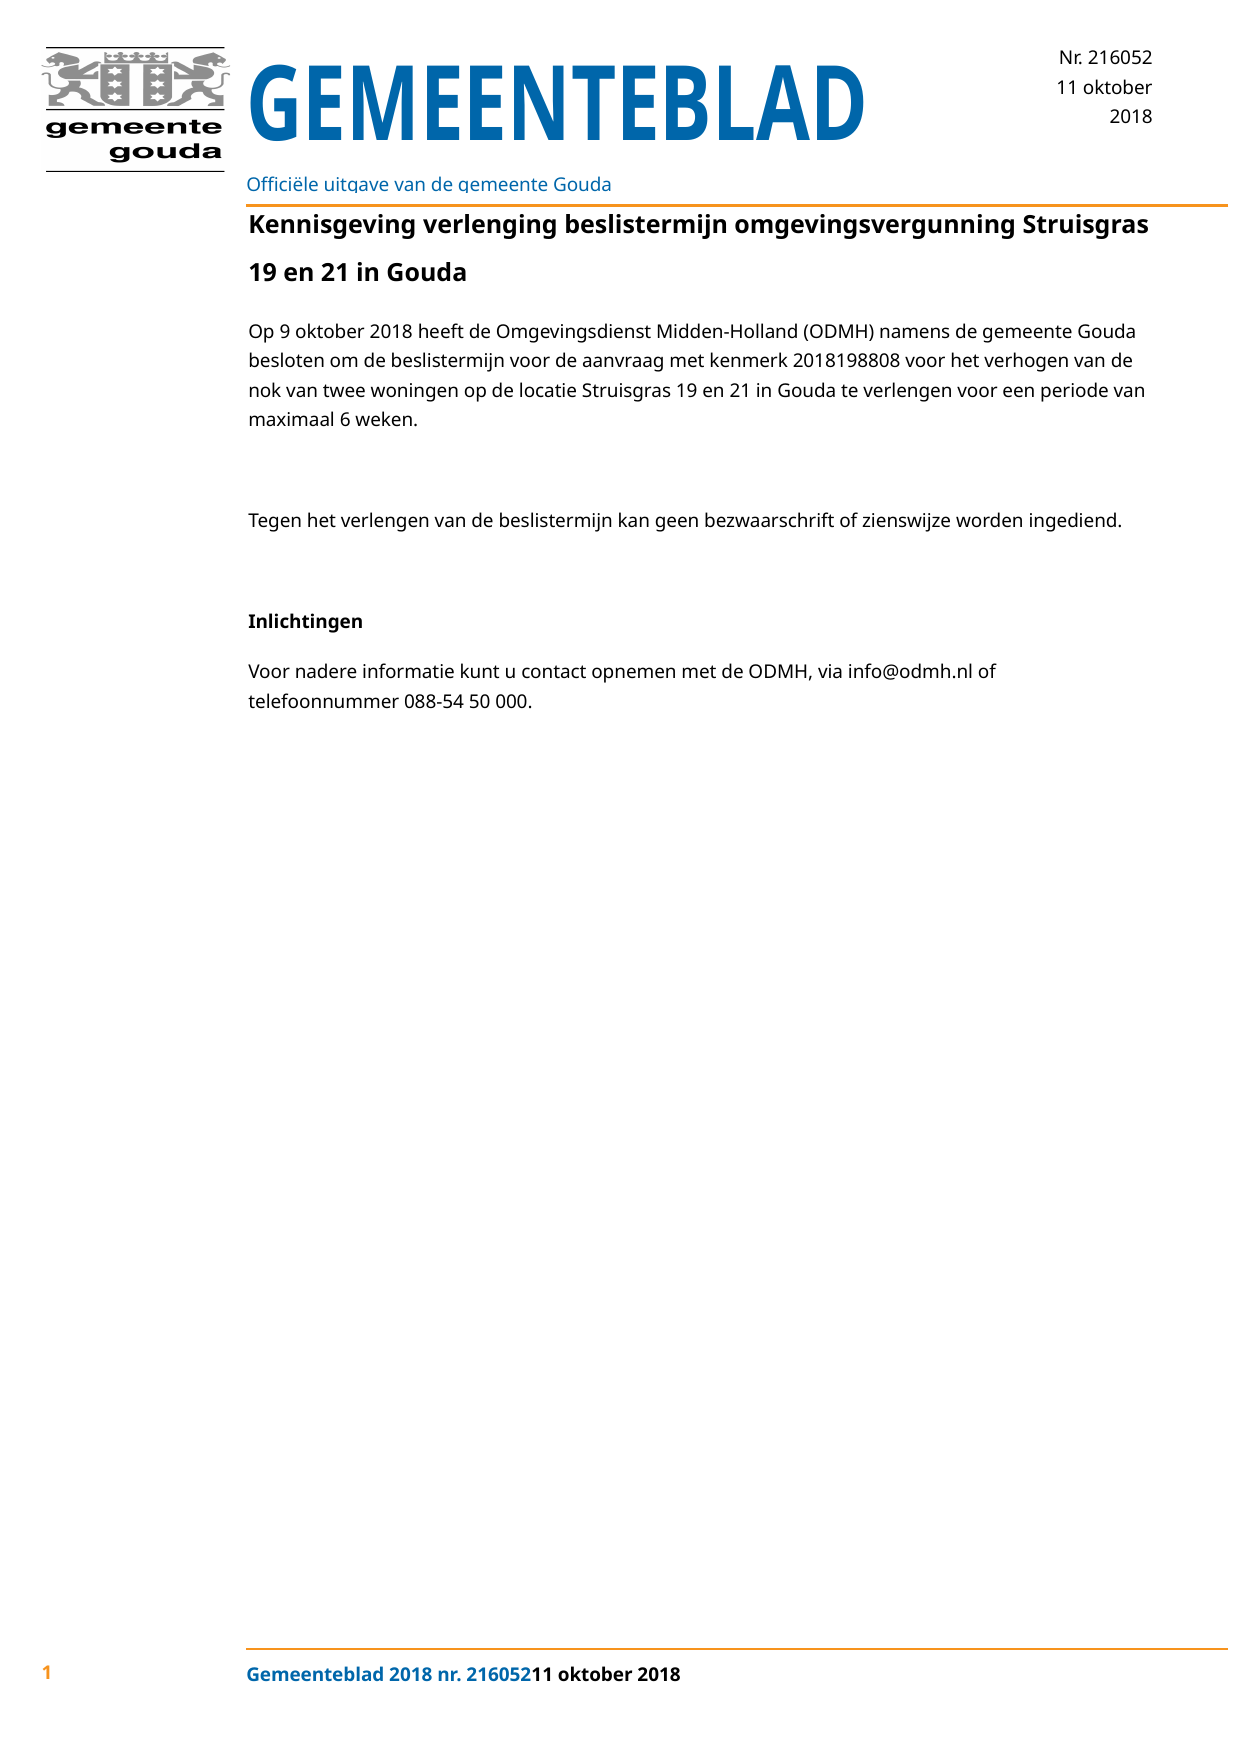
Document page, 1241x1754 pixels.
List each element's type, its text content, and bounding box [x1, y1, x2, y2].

text Voor nadere informatie kunt u contact opnemen met de ODMH, via info@odmh.nl of telefoonnummer 088-54 50 000. [248, 659, 1152, 714]
picture [41, 47, 231, 172]
text Inlichtingen [248, 608, 1152, 634]
text Op 9 oktober 2018 heeft de Omgevingsdienst Midden-Holland (ODMH) namens de gemeente Gouda besloten om de beslistermijn voor de aanvraag met kenmerk 2018198808 voor het verhogen van de nok van twee woningen op de locatie Struisgras 19 en 21 in Gouda te verlengen voor een periode van maximaal 6 weken. [248, 318, 1152, 432]
text Tegen het verlengen van de beslistermijn kan geen bezwaarschrift of zienswijze worden ingediend. [248, 507, 1152, 533]
text Kennisgeving verlenging beslistermijn omgevingsvergunning Struisgras 19 en 21 in Gouda [248, 207, 1152, 288]
